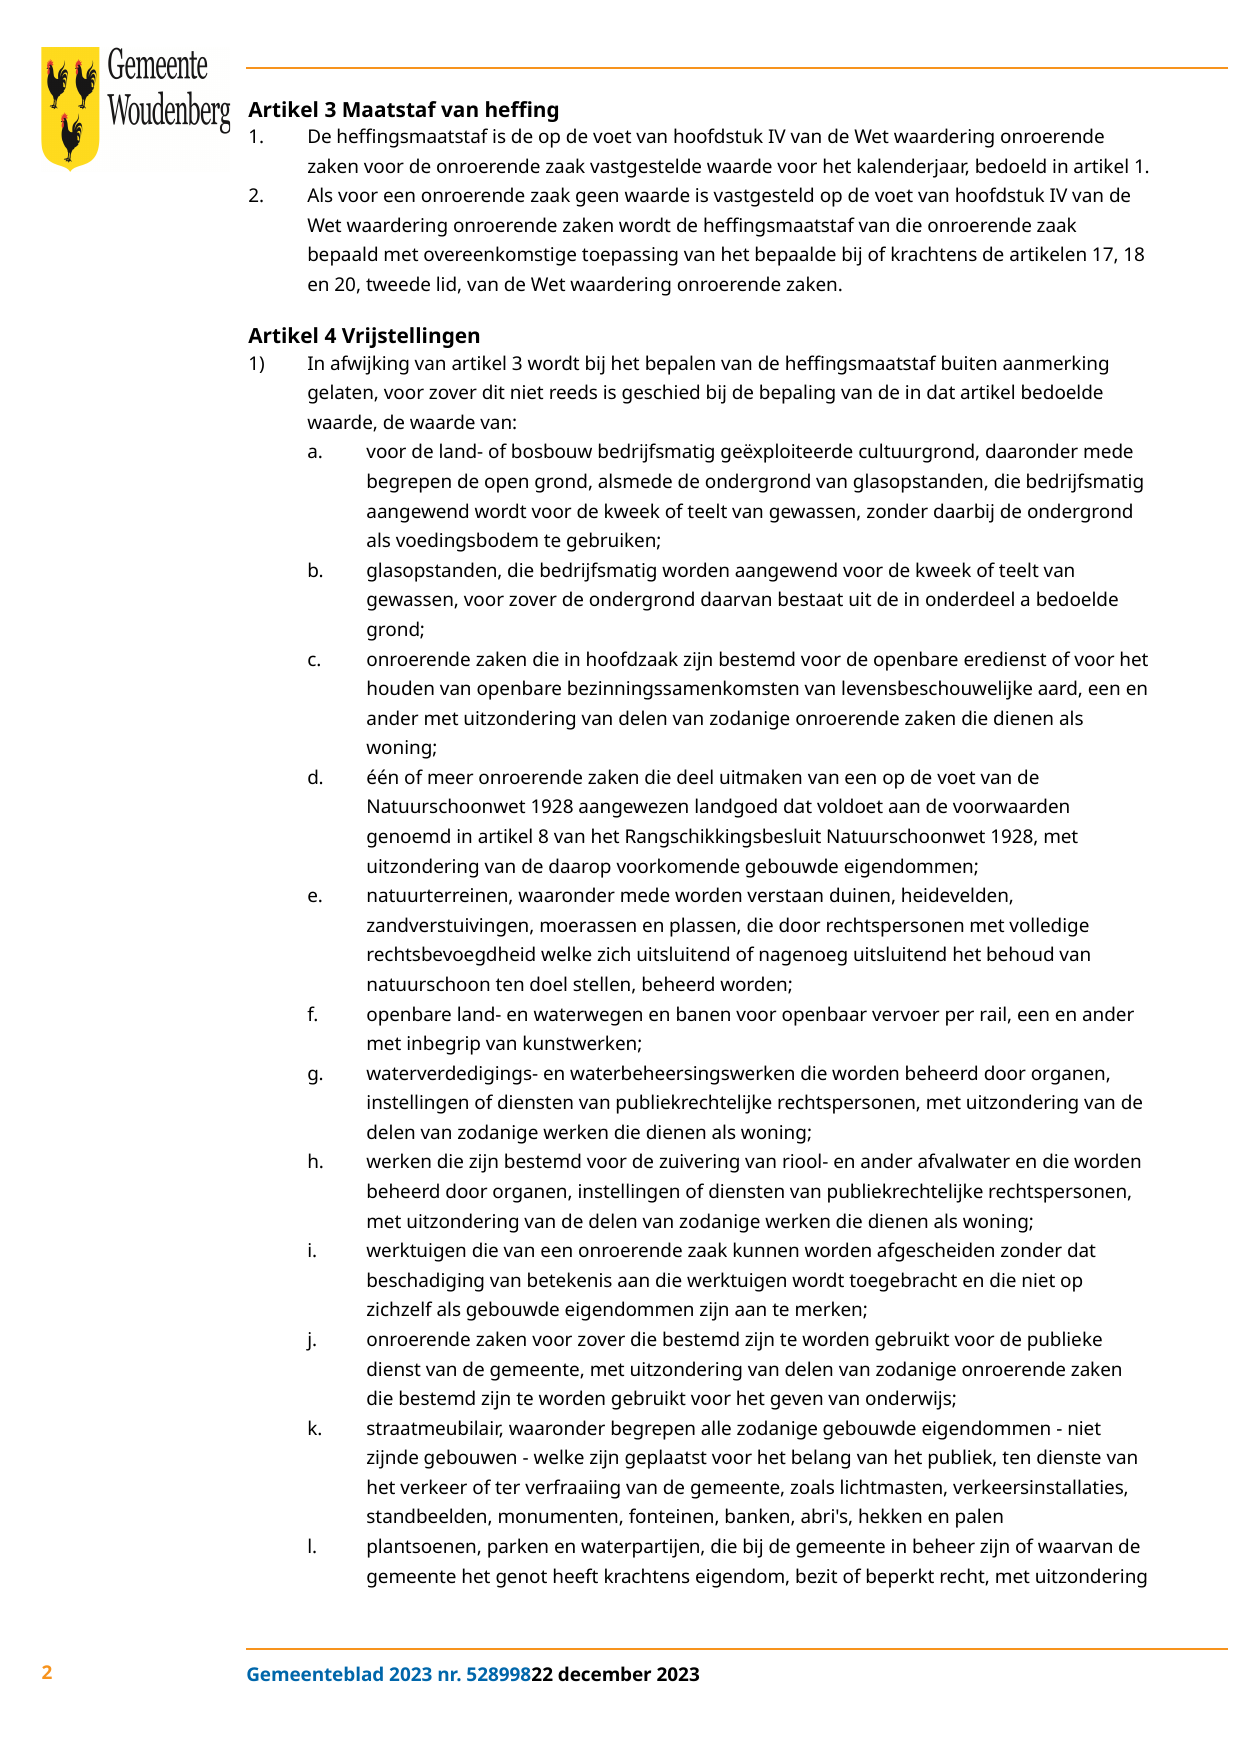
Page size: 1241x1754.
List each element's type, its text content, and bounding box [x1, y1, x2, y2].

list openbare land- en waterwegen en banen voor openbaar vervoer per rail, een en ander met inbegrip van kunstwerken; [307, 1001, 1152, 1056]
list De heffingsmaatstaf is de op de voet van hoofdstuk IV van de Wet waardering onroerende zaken voor de onroerende zaak vastgestelde waarde voor het kalenderjaar, bedoeld in artikel 1. [248, 123, 1152, 178]
list voor de land- of bosbouw bedrijfsmatig geëxploiteerde cultuurgrond, daaronder mede begrepen de open grond, alsmede de ondergrond van glasopstanden, die bedrijfsmatig aangewend wordt voor de kweek of teelt van gewassen, zonder daarbij de ondergrond als voedingsbodem te gebruiken; [307, 439, 1152, 553]
list Als voor een onroerende zaak geen waarde is vastgesteld op de voet van hoofdstuk IV van de Wet waardering onroerende zaken wordt de heffingsmaatstaf van die onroerende zaak bepaald met overeenkomstige toepassing van het bepaalde bij of krachtens de artikelen 17, 18 en 20, tweede lid, van de Wet waardering onroerende zaken. [248, 182, 1152, 297]
text Artikel 3 Maatstaf van heffing [248, 95, 1152, 123]
list één of meer onroerende zaken die deel uitmaken van een op de voet van de Natuurschoonwet 1928 aangewezen landgoed dat voldoet aan de voorwaarden genoemd in artikel 8 van het Rangschikkingsbesluit Natuurschoonwet 1928, met uitzondering van de daarop voorkomende gebouwde eigendommen; [307, 764, 1152, 879]
list waterverdedigings- en waterbeheersingswerken die worden beheerd door organen, instellingen of diensten van publiekrechtelijke rechtspersonen, met uitzondering van de delen van zodanige werken die dienen als woning; [307, 1060, 1152, 1145]
list glasopstanden, die bedrijfsmatig worden aangewend voor de kweek of teelt van gewassen, voor zover de ondergrond daarvan bestaat uit de in onderdeel a bedoelde grond; [307, 557, 1152, 642]
text Artikel 4 Vrijstellingen [248, 322, 1152, 350]
list werktuigen die van een onroerende zaak kunnen worden afgescheiden zonder dat beschadiging van betekenis aan die werktuigen wordt toegebracht en die niet op zichzelf als gebouwde eigendommen zijn aan te merken; [307, 1237, 1152, 1322]
list straatmeubilair, waaronder begrepen alle zodanige gebouwde eigendommen - niet zijnde gebouwen - welke zijn geplaatst voor het belang van het publiek, ten dienste van het verkeer of ter verfraaiing van de gemeente, zoals lichtmasten, verkeersinstallaties, standbeelden, monumenten, fonteinen, banken, abri's, hekken en palen [307, 1415, 1152, 1529]
list onroerende zaken die in hoofdzaak zijn bestemd voor de openbare eredienst of voor het houden van openbare bezinningssamenkomsten van levensbeschouwelijke aard, een en ander met uitzondering van delen van zodanige onroerende zaken die dienen als woning; [307, 646, 1152, 760]
picture [41, 47, 231, 172]
list onroerende zaken voor zover die bestemd zijn te worden gebruikt voor de publieke dienst van de gemeente, met uitzondering van delen van zodanige onroerende zaken die bestemd zijn te worden gebruikt voor het geven van onderwijs; [307, 1326, 1152, 1411]
list plantsoenen, parken en waterpartijen, die bij de gemeente in beheer zijn of waarvan de gemeente het genot heeft krachtens eigendom, bezit of beperkt recht, met uitzondering [307, 1533, 1152, 1589]
list In afwijking van artikel 3 wordt bij het bepalen van de heffingsmaatstaf buiten aanmerking gelaten, voor zover dit niet reeds is geschied bij de bepaling van de in dat artikel bedoelde waarde, de waarde van: [248, 350, 1152, 435]
list werken die zijn bestemd voor de zuivering van riool- en ander afvalwater en die worden beheerd door organen, instellingen of diensten van publiekrechtelijke rechtspersonen, met uitzondering van de delen van zodanige werken die dienen als woning; [307, 1149, 1152, 1234]
list natuurterreinen, waaronder mede worden verstaan duinen, heidevelden, zandverstuivingen, moerassen en plassen, die door rechtspersonen met volledige rechtsbevoegdheid welke zich uitsluitend of nagenoeg uitsluitend het behoud van natuurschoon ten doel stellen, beheerd worden; [307, 882, 1152, 997]
